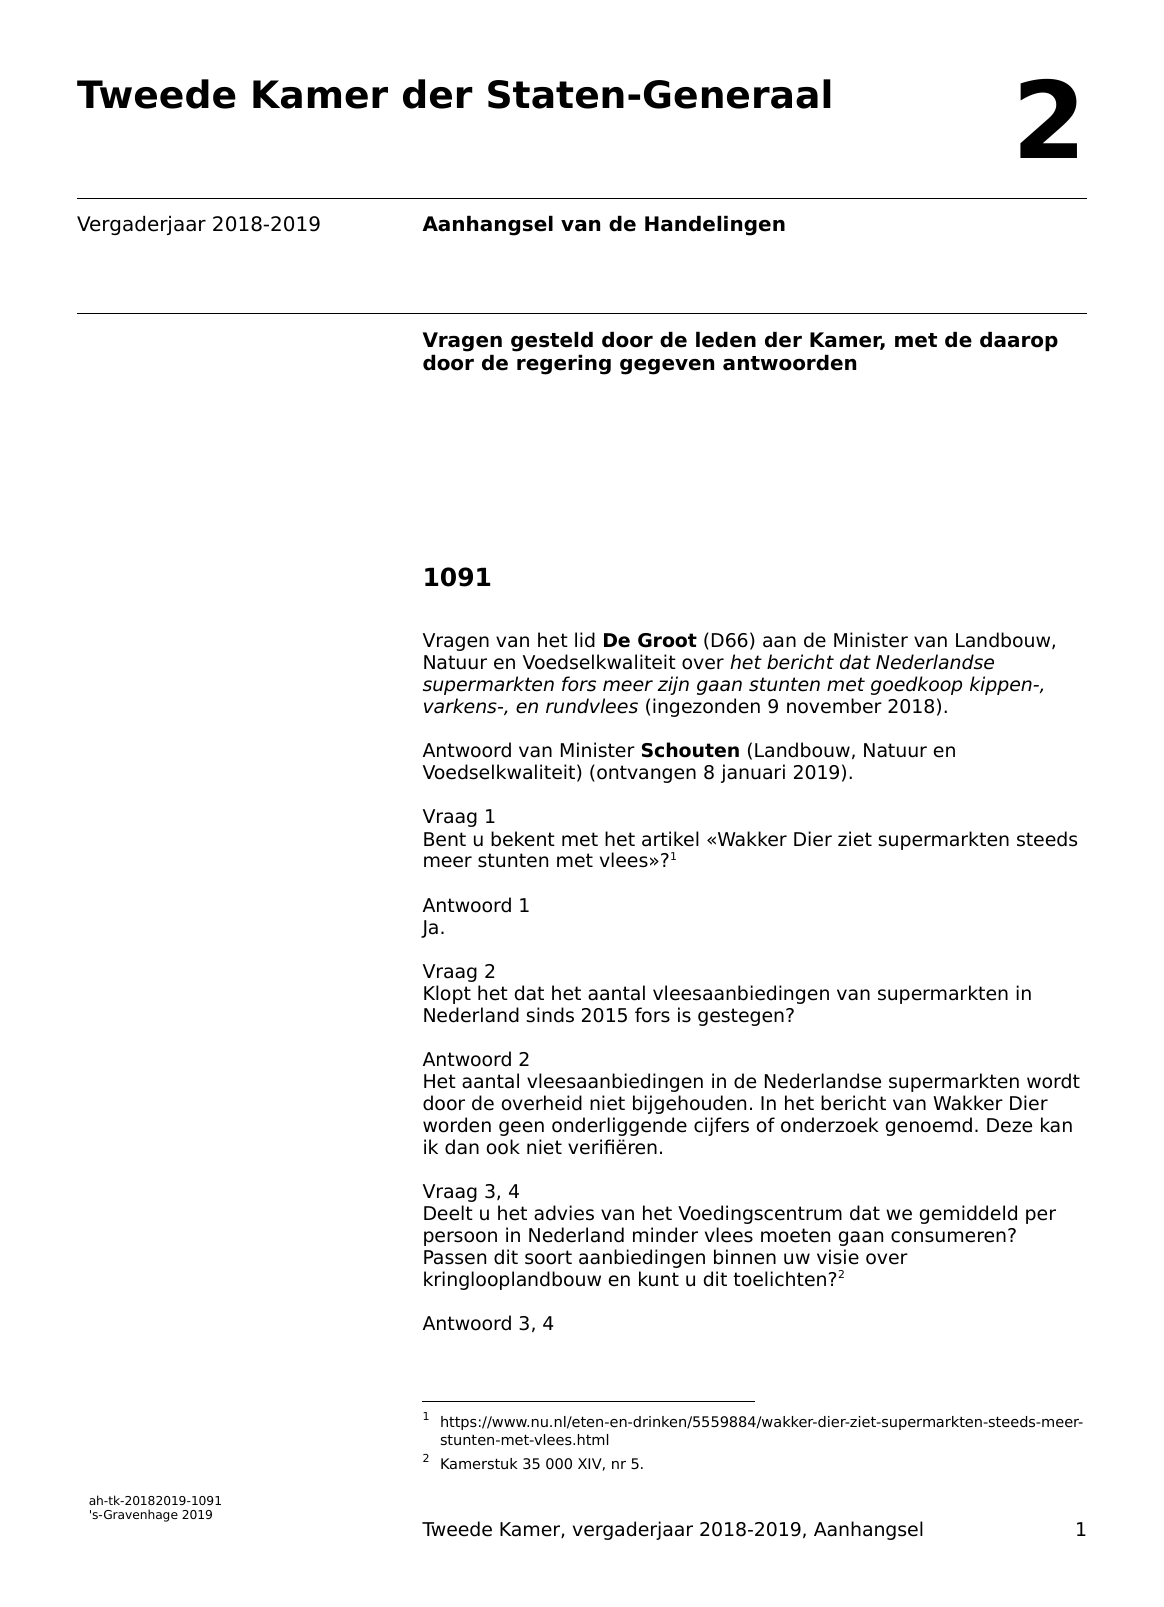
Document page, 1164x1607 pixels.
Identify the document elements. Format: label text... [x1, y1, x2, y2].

text Vraag 1 [422, 806, 1087, 828]
table_header 2 [886, 59, 1087, 198]
text 's-Gravenhage 2019 [88, 1508, 323, 1522]
table_header Tweede Kamer der Staten-Generaal [77, 59, 886, 198]
text Klopt het dat het aantal vleesaanbiedingen van supermarkten in Nederland sinds 2015 fors is gestegen? [422, 983, 1087, 1027]
text Passen dit soort aanbiedingen binnen uw visie over kringlooplandbouw en kunt u dit toelichten? [422, 1247, 1087, 1291]
text Kamerstuk 35 000 XIV, nr 5. [422, 1452, 1087, 1474]
text ah-tk-20182019-1091 [88, 1494, 323, 1508]
table_cell Vragen gesteld door de leden der Kamer, met de daarop door de regering gegeven antwoorden [422, 314, 1087, 375]
text Antwoord 3, 4 [422, 1313, 1087, 1335]
text Antwoord van Minister Schouten (Landbouw, Natuur en Voedselkwaliteit) (ontvangen 8 januari 2019). [422, 740, 1087, 784]
table_cell Aanhangsel van de Handelingen [422, 199, 1087, 313]
text Vraag 2 [422, 961, 1087, 983]
table_cell [77, 314, 422, 375]
text Bent u bekent met het artikel «Wakker Dier ziet supermarkten steeds meer stunten met vlees»? [422, 828, 1087, 872]
text Vraag 3, 4 [422, 1181, 1087, 1203]
text Antwoord 2 [422, 1049, 1087, 1071]
text https://www.nu.nl/eten-en-drinken/5559884/wakker-dier-ziet-supermarkten-steeds-meer-stunten-met-vlees.html [422, 1410, 1087, 1449]
text Het aantal vleesaanbiedingen in de Nederlandse supermarkten wordt door de overheid niet bijgehouden. In het bericht van Wakker Dier worden geen onderliggende cijfers of onderzoek genoemd. Deze kan ik dan ook niet verifiëren. [422, 1071, 1087, 1159]
text Antwoord 1 [422, 894, 1087, 917]
text Ja. [422, 917, 1087, 938]
text Vragen van het lid De Groot (D66) aan de Minister van Landbouw, Natuur en Voedselkwaliteit over het bericht dat Nederlandse supermarkten fors meer zijn gaan stunten met goedkoop kippen-, varkens-, en rundvlees (ingezonden 9 november 2018). [422, 630, 1087, 718]
table_cell Vergaderjaar 2018-2019 [77, 199, 422, 313]
text Deelt u het advies van het Voedingscentrum dat we gemiddeld per persoon in Nederland minder vlees moeten gaan consumeren? [422, 1203, 1087, 1247]
text 1091 [422, 563, 1087, 592]
